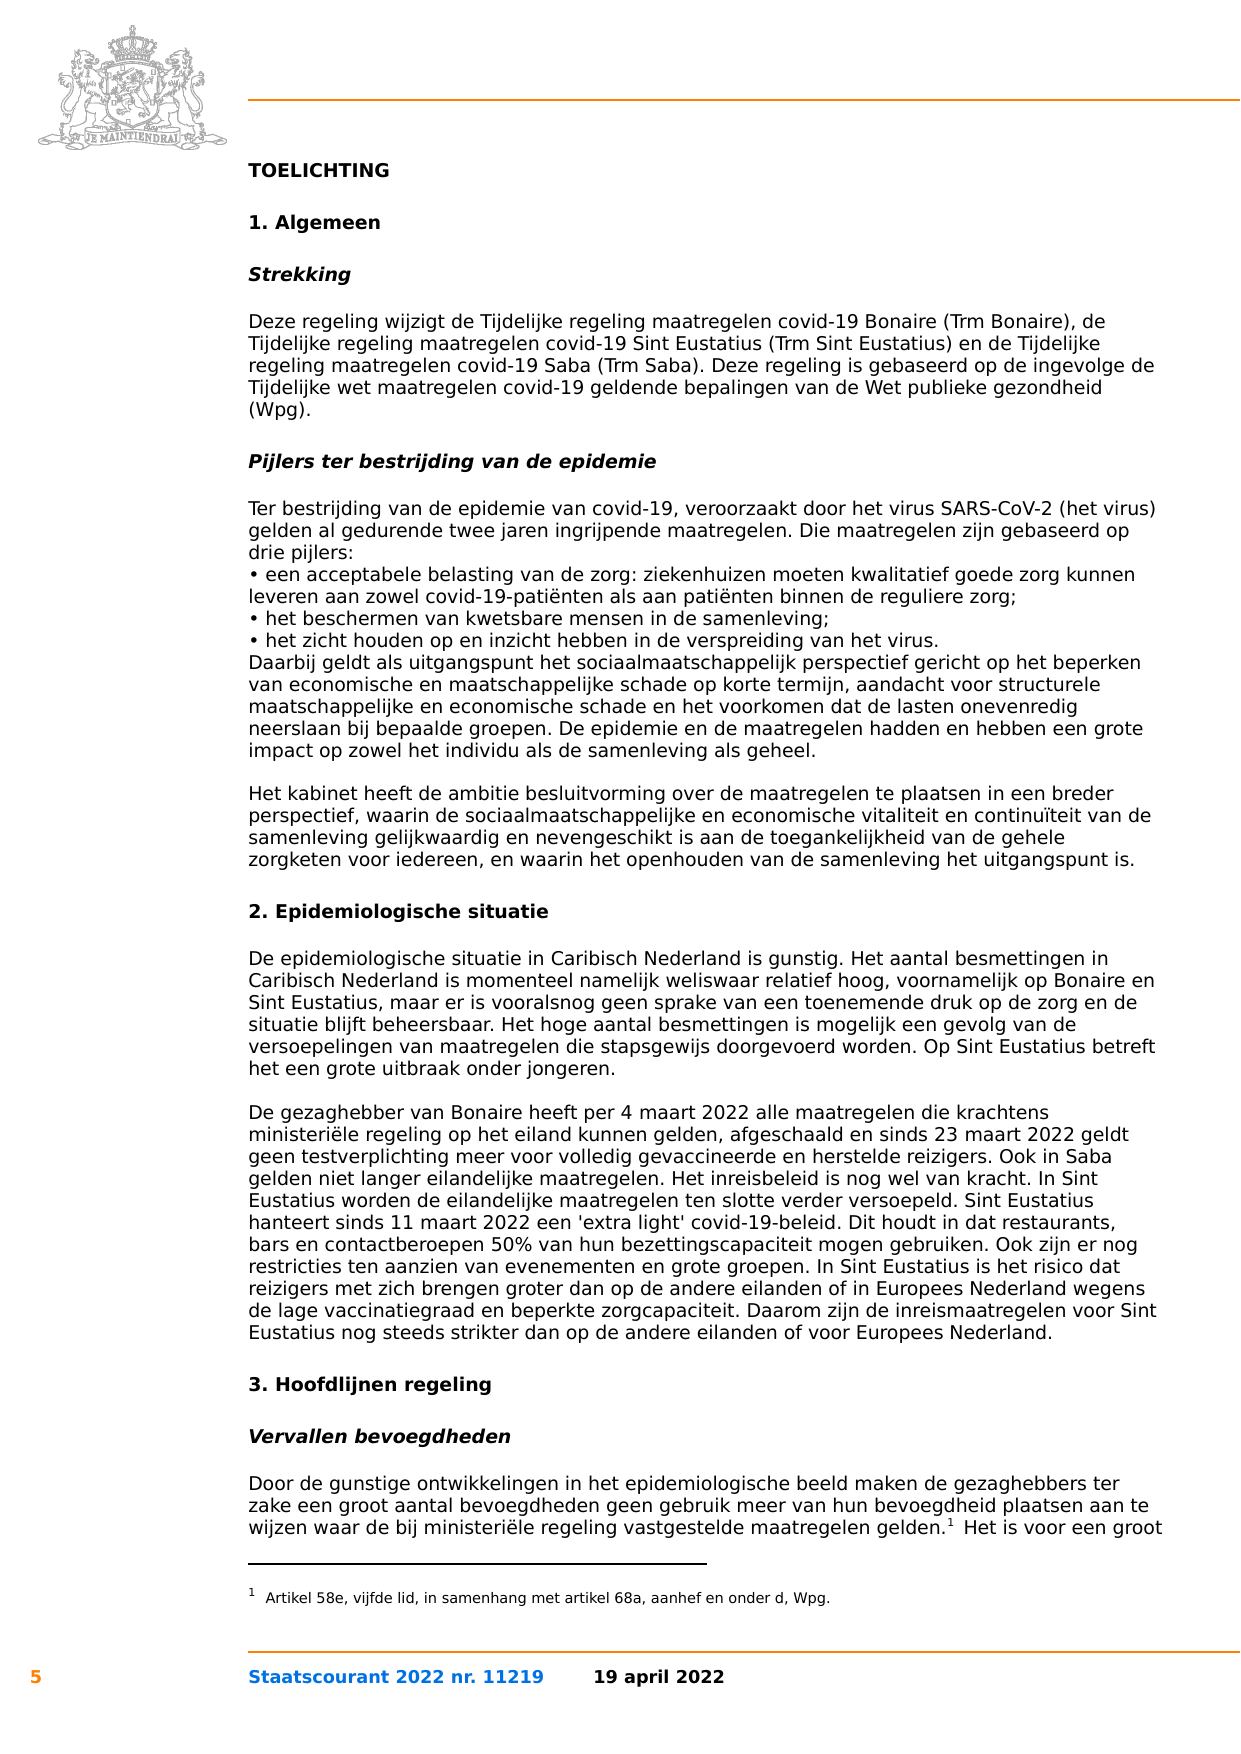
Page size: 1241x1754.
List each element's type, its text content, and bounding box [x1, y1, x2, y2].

subtitle 1. Algemeen [248, 212, 1163, 234]
text Door de gunstige ontwikkelingen in het epidemiologische beeld maken de gezaghebbers ter zake een groot aantal bevoegdheden geen gebruik meer van hun bevoegdheid plaatsen aan te wijzen waar de bij ministeriële regeling vastgestelde maatregelen gelden. Het is voor een groot [248, 1473, 1163, 1539]
text Deze regeling wijzigt de Tijdelijke regeling maatregelen covid-19 Bonaire (Trm Bonaire), de Tijdelijke regeling maatregelen covid-19 Sint Eustatius (Trm Sint Eustatius) en de Tijdelijke regeling maatregelen covid-19 Saba (Trm Saba). Deze regeling is gebaseerd op de ingevolge de Tijdelijke wet maatregelen covid-19 geldende bepalingen van de Wet publieke gezondheid (Wpg). [248, 311, 1163, 421]
subtitle TOELICHTING [248, 160, 1163, 182]
text De epidemiologische situatie in Caribisch Nederland is gunstig. Het aantal besmettingen in Caribisch Nederland is momenteel namelijk weliswaar relatief hoog, voornamelijk op Bonaire en Sint Eustatius, maar er is vooralsnog geen sprake van een toenemende druk op de zorg en de situatie blijft beheersbaar. Het hoge aantal besmettingen is mogelijk een gevolg van de versoepelingen van maatregelen die stapsgewijs doorgevoerd worden. Op Sint Eustatius betreft het een grote uitbraak onder jongeren. [248, 948, 1163, 1080]
subtitle Vervallen bevoegdheden [248, 1426, 1163, 1448]
text • het beschermen van kwetsbare mensen in de samenleving; [248, 608, 1163, 629]
text Artikel 58e, vijfde lid, in samenhang met artikel 68a, aanhef en onder d, Wpg. [248, 1586, 1163, 1608]
picture [38, 25, 227, 150]
text Daarbij geldt als uitgangspunt het sociaalmaatschappelijk perspectief gericht op het beperken van economische en maatschappelijke schade op korte termijn, aandacht voor structurele maatschappelijke en economische schade en het voorkomen dat de lasten onevenredig neerslaan bij bepaalde groepen. De epidemie en de maatregelen hadden en hebben een grote impact op zowel het individu als de samenleving als geheel. [248, 652, 1163, 761]
subtitle 2. Epidemiologische situatie [248, 901, 1163, 923]
subtitle Pijlers ter bestrijding van de epidemie [248, 451, 1163, 473]
subtitle Strekking [248, 264, 1163, 286]
text Ter bestrijding van de epidemie van covid-19, veroorzaakt door het virus SARS-CoV-2 (het virus) gelden al gedurende twee jaren ingrijpende maatregelen. Die maatregelen zijn gebaseerd op drie pijlers: [248, 498, 1163, 564]
subtitle 3. Hoofdlijnen regeling [248, 1374, 1163, 1396]
text De gezaghebber van Bonaire heeft per 4 maart 2022 alle maatregelen die krachtens ministeriële regeling op het eiland kunnen gelden, afgeschaald en sinds 23 maart 2022 geldt geen testverplichting meer voor volledig gevaccineerde en herstelde reizigers. Ook in Saba gelden niet langer eilandelijke maatregelen. Het inreisbeleid is nog wel van kracht. In Sint Eustatius worden de eilandelijke maatregelen ten slotte verder versoepeld. Sint Eustatius hanteert sinds 11 maart 2022 een 'extra light' covid-19-beleid. Dit houdt in dat restaurants, bars en contactberoepen 50% van hun bezettingscapaciteit mogen gebruiken. Ook zijn er nog restricties ten aanzien van evenementen en grote groepen. In Sint Eustatius is het risico dat reizigers met zich brengen groter dan op de andere eilanden of in Europees Nederland wegens de lage vaccinatiegraad en beperkte zorgcapaciteit. Daarom zijn de inreismaatregelen voor Sint Eustatius nog steeds strikter dan op de andere eilanden of voor Europees Nederland. [248, 1102, 1163, 1344]
text Het kabinet heeft de ambitie besluitvorming over de maatregelen te plaatsen in een breder perspectief, waarin de sociaalmaatschappelijke en economische vitaliteit en continuïteit van de samenleving gelijkwaardig en nevengeschikt is aan de toegankelijkheid van de gehele zorgketen voor iedereen, en waarin het openhouden van de samenleving het uitgangspunt is. [248, 783, 1163, 871]
text • een acceptabele belasting van de zorg: ziekenhuizen moeten kwalitatief goede zorg kunnen leveren aan zowel covid-19-patiënten als aan patiënten binnen de reguliere zorg; [248, 564, 1163, 608]
text • het zicht houden op en inzicht hebben in de verspreiding van het virus. [248, 629, 1163, 652]
